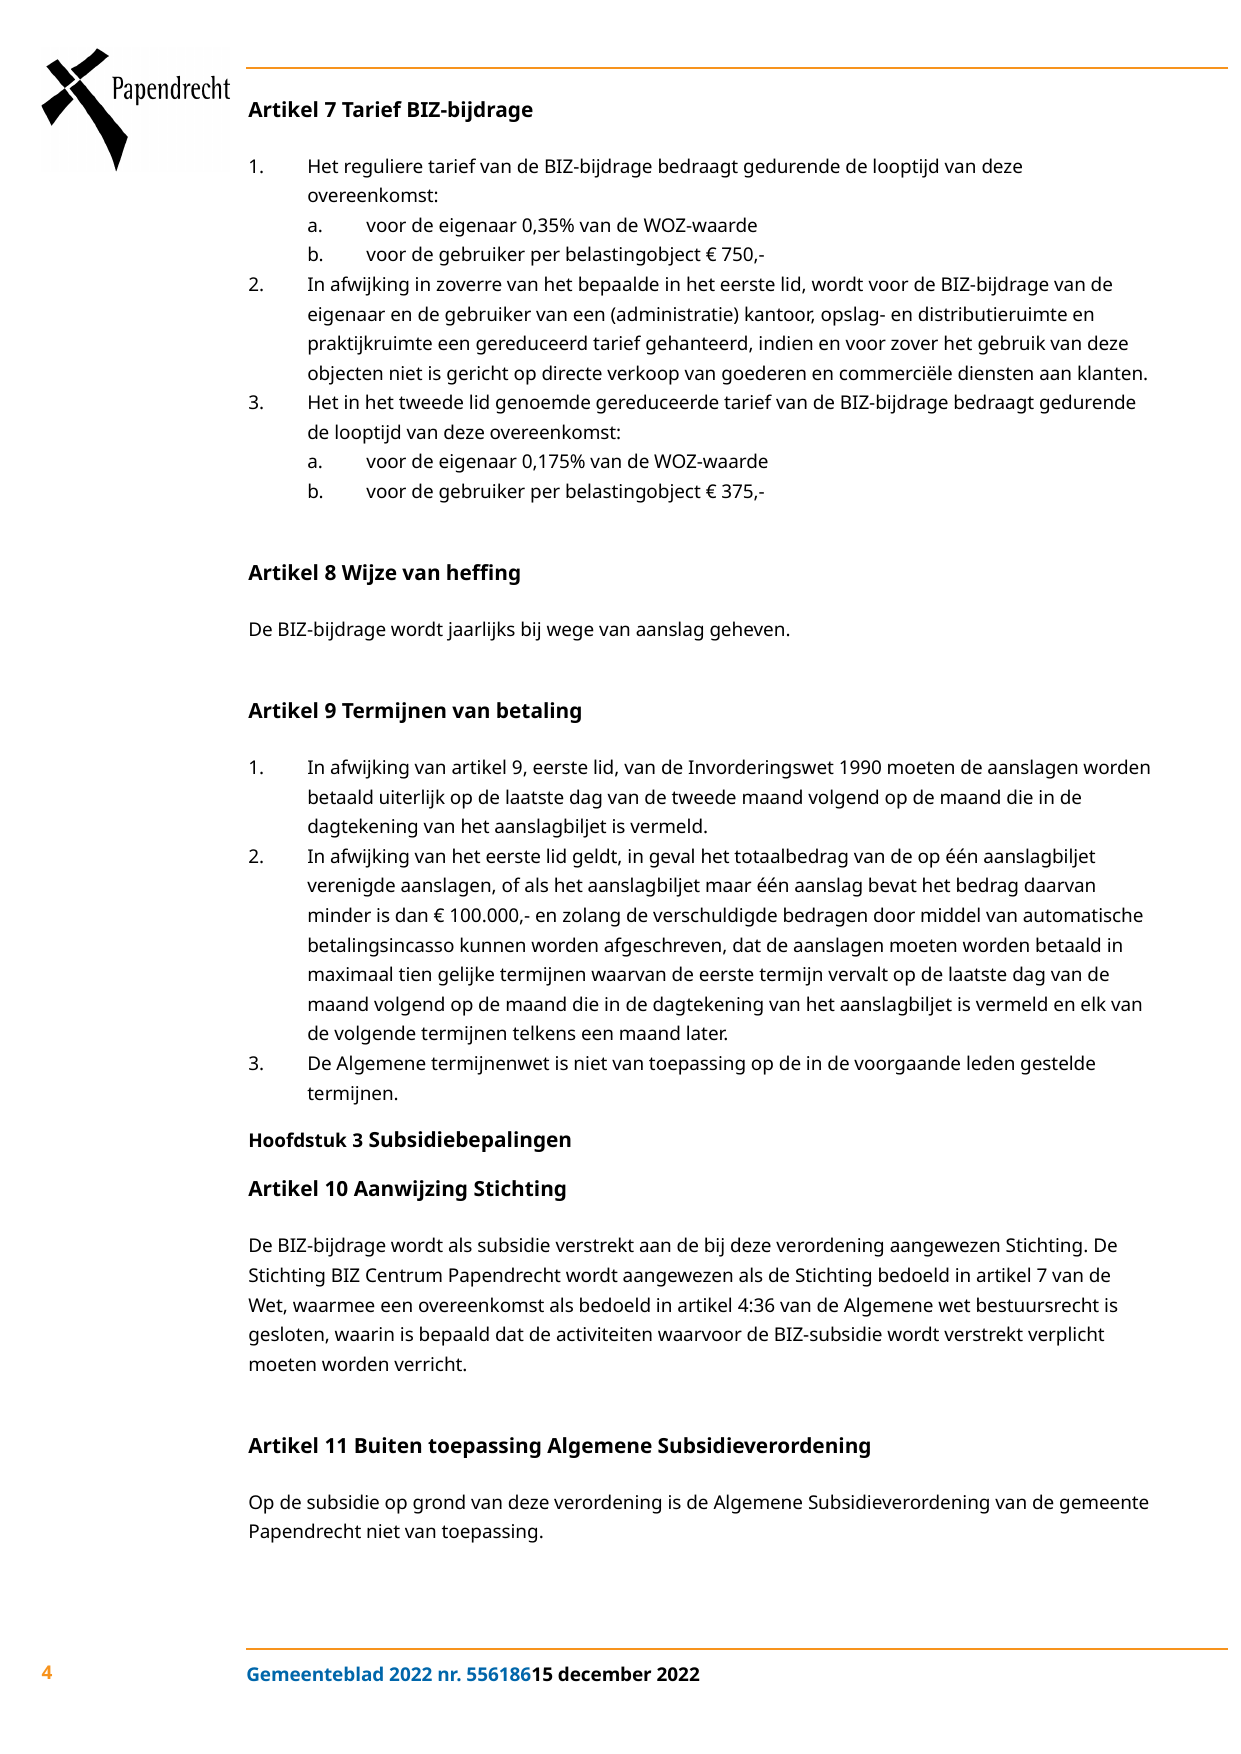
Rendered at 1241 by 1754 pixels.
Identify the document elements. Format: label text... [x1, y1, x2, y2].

text Op de subsidie op grond van deze verordening is de Algemene Subsidieverordening van de gemeente Papendrecht niet van toepassing. [248, 1489, 1152, 1544]
list De Algemene termijnenwet is niet van toepassing op de in de voorgaande leden gestelde termijnen. [248, 1050, 1152, 1105]
list In afwijking in zoverre van het bepaalde in het eerste lid, wordt voor de BIZ-bijdrage van de eigenaar en de gebruiker van een (administratie) kantoor, opslag- en distributieruimte en praktijkruimte een gereduceerd tarief gehanteerd, indien en voor zover het gebruik van deze objecten niet is gericht op directe verkoop van goederen en commerciële diensten aan klanten. [248, 271, 1152, 386]
text Stichting BIZ Centrum Papendrecht wordt aangewezen als de Stichting bedoeld in artikel 7 van de Wet, waarmee een overeenkomst als bedoeld in artikel 4:36 van de Algemene wet bestuursrecht is gesloten, waarin is bepaald dat de activiteiten waarvoor de BIZ-subsidie wordt verstrekt verplicht moeten worden verricht. [248, 1262, 1152, 1377]
text Artikel 9 Termijnen van betaling [248, 696, 1152, 725]
text De BIZ-bijdrage wordt jaarlijks bij wege van aanslag geheven. [248, 616, 1152, 642]
text Hoofdstuk 3 Subsidiebepalingen [248, 1125, 1152, 1154]
list voor de eigenaar 0,175% van de WOZ-waarde [307, 449, 1152, 474]
text Artikel 8 Wijze van heffing [248, 558, 1152, 587]
text Artikel 11 Buiten toepassing Algemene Subsidieverordening [248, 1431, 1152, 1459]
text Artikel 10 Aanwijzing Stichting [248, 1174, 1152, 1203]
text De BIZ-bijdrage wordt als subsidie verstrekt aan de bij deze verordening aangewezen Stichting. De [248, 1233, 1152, 1258]
list voor de gebruiker per belastingobject € 375,- [307, 478, 1152, 504]
text Artikel 7 Tarief BIZ-bijdrage [248, 95, 1152, 123]
list Het reguliere tarief van de BIZ-bijdrage bedraagt gedurende de looptijd van deze overeenkomst: [248, 153, 1152, 208]
list voor de eigenaar 0,35% van de WOZ-waarde [307, 212, 1152, 238]
picture [41, 47, 231, 172]
list In afwijking van het eerste lid geldt, in geval het totaalbedrag van de op één aanslagbiljet verenigde aanslagen, of als het aanslagbiljet maar één aanslag bevat het bedrag daarvan minder is dan € 100.000,- en zolang de verschuldigde bedragen door middel van automatische betalingsincasso kunnen worden afgeschreven, dat de aanslagen moeten worden betaald in maximaal tien gelijke termijnen waarvan de eerste termijn vervalt op de laatste dag van de maand volgend op de maand die in de dagtekening van het aanslagbiljet is vermeld en elk van de volgende termijnen telkens een maand later. [248, 843, 1152, 1046]
list Het in het tweede lid genoemde gereduceerde tarief van de BIZ-bijdrage bedraagt gedurende de looptijd van deze overeenkomst: [248, 389, 1152, 445]
list voor de gebruiker per belastingobject € 750,- [307, 242, 1152, 267]
list In afwijking van artikel 9, eerste lid, van de Invorderingswet 1990 moeten de aanslagen worden betaald uiterlijk op de laatste dag van de tweede maand volgend op de maand die in de dagtekening van het aanslagbiljet is vermeld. [248, 754, 1152, 839]
